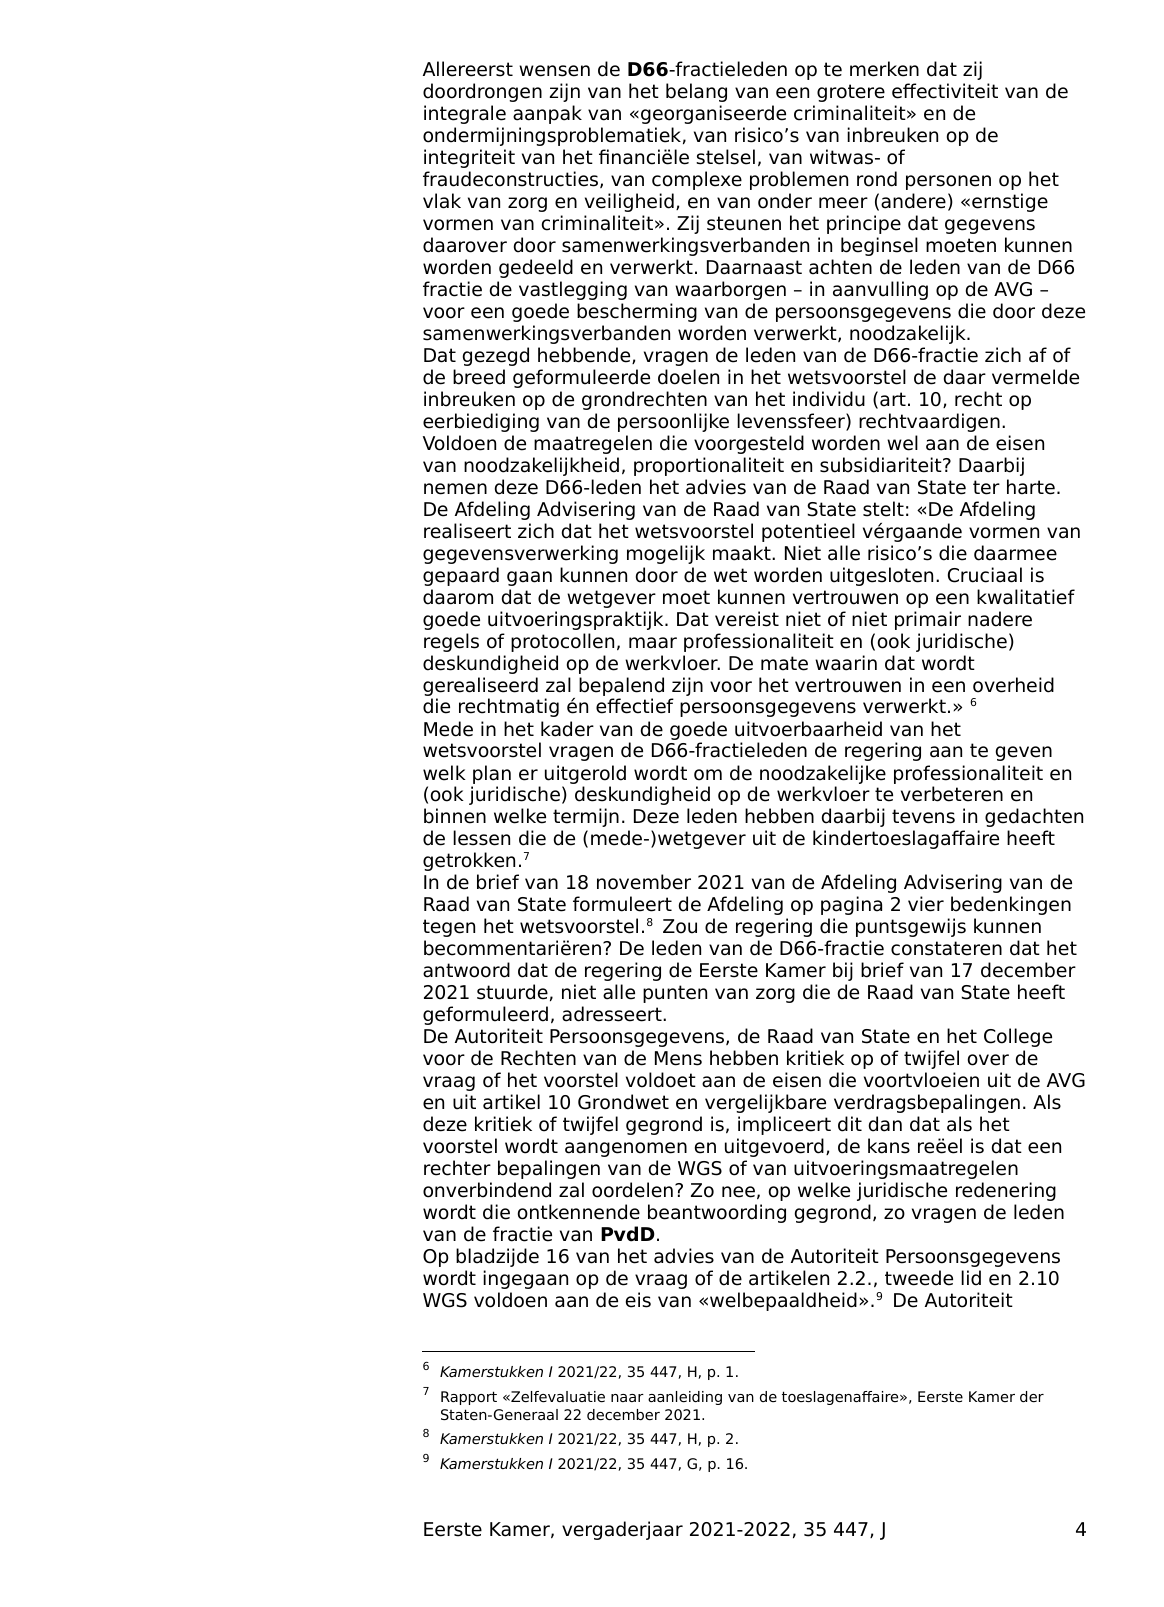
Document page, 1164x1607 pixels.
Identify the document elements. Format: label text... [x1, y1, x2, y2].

text Kamerstukken I 2021/22, 35 447, H, p. 1. [422, 1360, 1087, 1382]
text In de brief van 18 november 2021 van de Afdeling Advisering van de Raad van State formuleert de Afdeling op pagina 2 vier bedenkingen tegen het wetsvoorstel. Zou de regering die puntsgewijs kunnen becommentariëren? De leden van de D66-fractie constateren dat het antwoord dat de regering de Eerste Kamer bij brief van 17 december 2021 stuurde, niet alle punten van zorg die de Raad van State heeft geformuleerd, adresseert. [422, 872, 1087, 1026]
text Kamerstukken I 2021/22, 35 447, H, p. 2. [422, 1427, 1087, 1449]
text Op bladzijde 16 van het advies van de Autoriteit Persoonsgegevens wordt ingegaan op de vraag of de artikelen 2.2., tweede lid en 2.10 WGS voldoen aan de eis van «welbepaaldheid». De Autoriteit [422, 1246, 1087, 1312]
text Mede in het kader van de goede uitvoerbaarheid van het wetsvoorstel vragen de D66-fractieleden de regering aan te geven welk plan er uitgerold wordt om de noodzakelijke professionaliteit en (ook juridische) deskundigheid op de werkvloer te verbeteren en binnen welke termijn. Deze leden hebben daarbij tevens in gedachten de lessen die de (mede-)wetgever uit de kindertoeslagaffaire heeft getrokken. [422, 718, 1087, 872]
text De Autoriteit Persoonsgegevens, de Raad van State en het College voor de Rechten van de Mens hebben kritiek op of twijfel over de vraag of het voorstel voldoet aan de eisen die voortvloeien uit de AVG en uit artikel 10 Grondwet en vergelijkbare verdragsbepalingen. Als deze kritiek of twijfel gegrond is, impliceert dit dan dat als het voorstel wordt aangenomen en uitgevoerd, de kans reëel is dat een rechter bepalingen van de WGS of van uitvoeringsmaatregelen onverbindend zal oordelen? Zo nee, op welke juridische redenering wordt die ontkennende beantwoording gegrond, zo vragen de leden van de fractie van PvdD. [422, 1026, 1087, 1246]
text Allereerst wensen de D66-fractieleden op te merken dat zij doordrongen zijn van het belang van een grotere effectiviteit van de integrale aanpak van «georganiseerde criminaliteit» en de ondermijningsproblematiek, van risico’s van inbreuken op de integriteit van het financiële stelsel, van witwas- of fraudeconstructies, van complexe problemen rond personen op het vlak van zorg en veiligheid, en van onder meer (andere) «ernstige vormen van criminaliteit». Zij steunen het principe dat gegevens daarover door samenwerkingsverbanden in beginsel moeten kunnen worden gedeeld en verwerkt. Daarnaast achten de leden van de D66 fractie de vastlegging van waarborgen – in aanvulling op de AVG – voor een goede bescherming van de persoonsgegevens die door deze samenwerkingsverbanden worden verwerkt, noodzakelijk. [422, 59, 1087, 345]
text Kamerstukken I 2021/22, 35 447, G, p. 16. [422, 1452, 1087, 1474]
text Rapport «Zelfevaluatie naar aanleiding van de toeslagenaffaire», Eerste Kamer der Staten-Generaal 22 december 2021. [422, 1385, 1087, 1424]
text Dat gezegd hebbende, vragen de leden van de D66-fractie zich af of de breed geformuleerde doelen in het wetsvoorstel de daar vermelde inbreuken op de grondrechten van het individu (art. 10, recht op eerbiediging van de persoonlijke levenssfeer) rechtvaardigen. Voldoen de maatregelen die voorgesteld worden wel aan de eisen van noodzakelijkheid, proportionaliteit en subsidiariteit? Daarbij nemen deze D66-leden het advies van de Raad van State ter harte. De Afdeling Advisering van de Raad van State stelt: «De Afdeling realiseert zich dat het wetsvoorstel potentieel vérgaande vormen van gegevensverwerking mogelijk maakt. Niet alle risico’s die daarmee gepaard gaan kunnen door de wet worden uitgesloten. Cruciaal is daarom dat de wetgever moet kunnen vertrouwen op een kwalitatief goede uitvoeringspraktijk. Dat vereist niet of niet primair nadere regels of protocollen, maar professionaliteit en (ook juridische) deskundigheid op de werkvloer. De mate waarin dat wordt gerealiseerd zal bepalend zijn voor het vertrouwen in een overheid die rechtmatig én effectief persoonsgegevens verwerkt.» [422, 345, 1087, 718]
